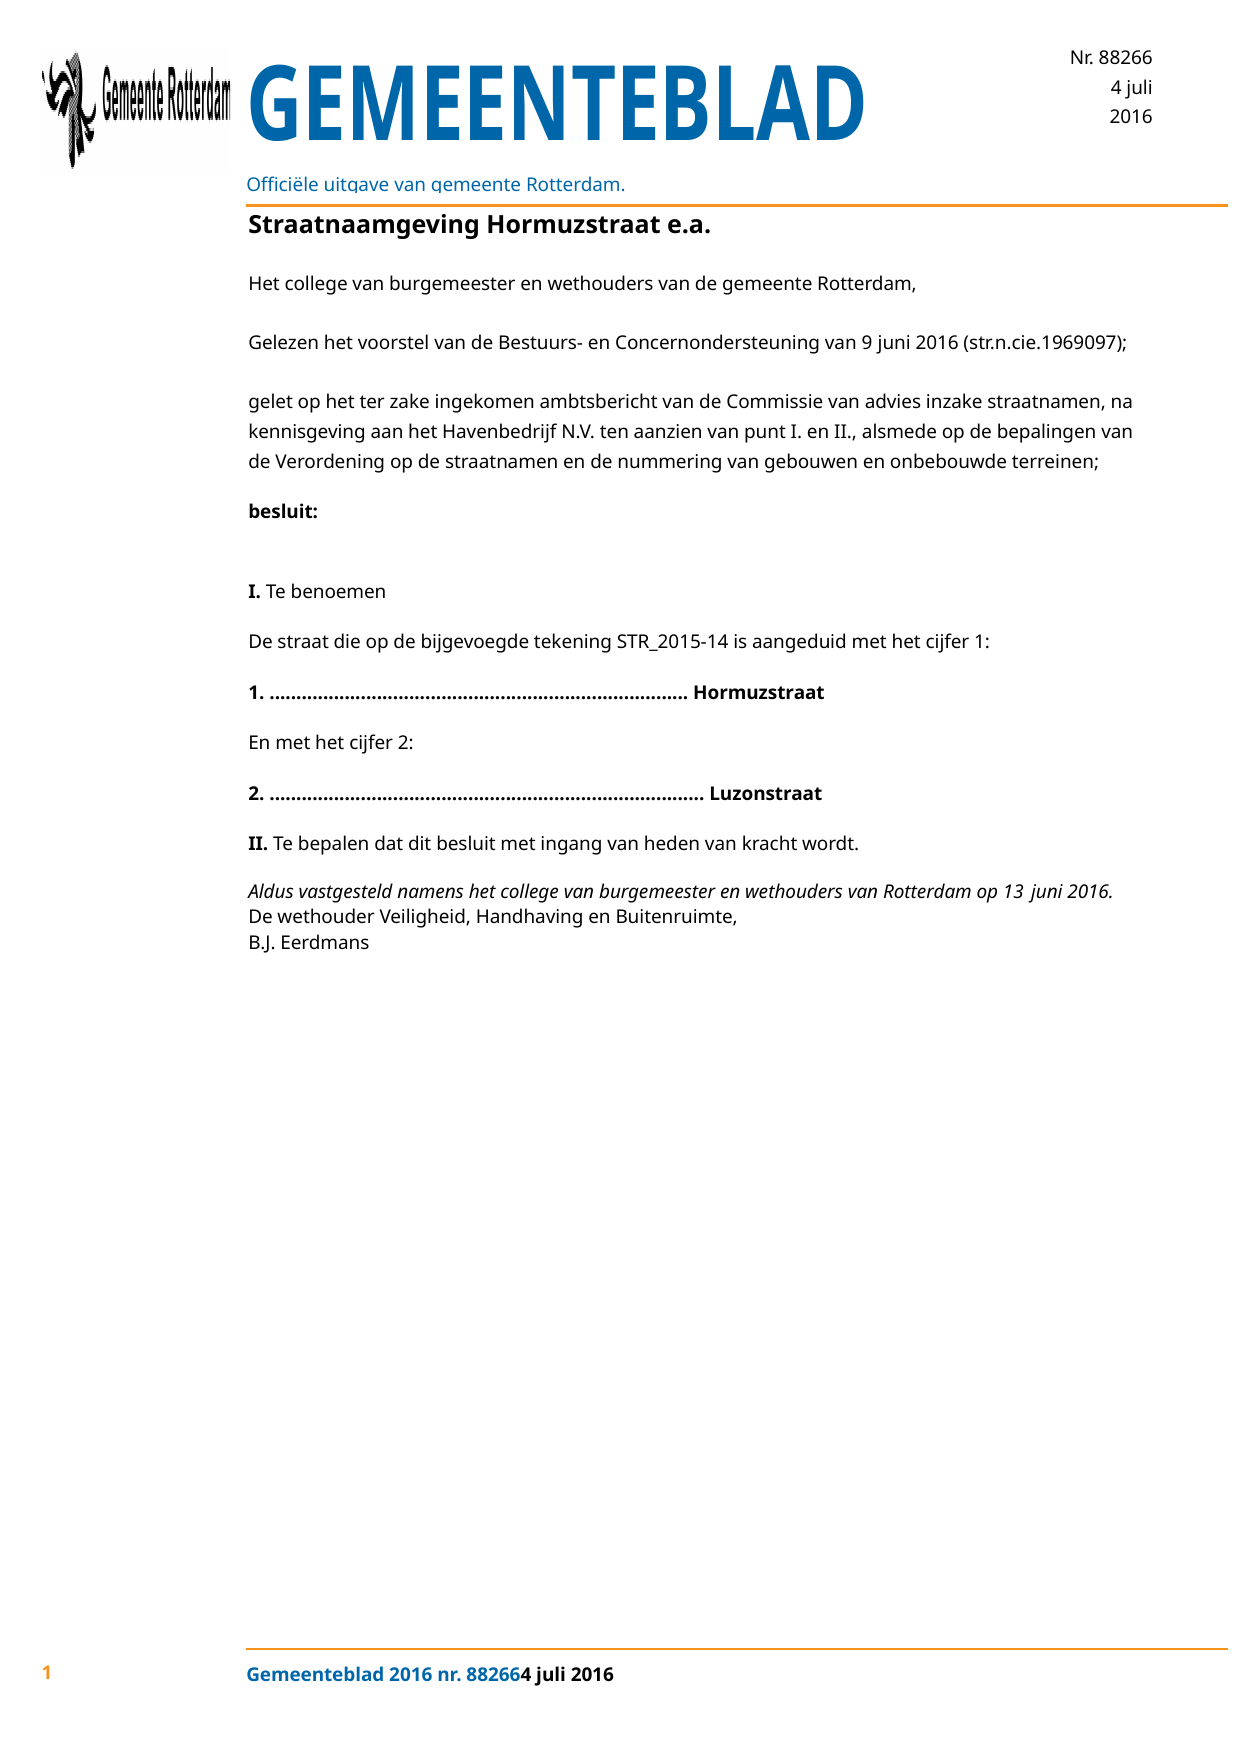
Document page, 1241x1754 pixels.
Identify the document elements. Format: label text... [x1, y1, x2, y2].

text II. Te bepalen dat dit besluit met ingang van heden van kracht wordt. [248, 830, 1152, 856]
text De wethouder Veiligheid, Handhaving en Buitenruimte, [248, 904, 1152, 929]
text 2. ................................................................................. Luzonstraat [248, 780, 1152, 806]
text 1. .............................................................................. Hormuzstraat [248, 679, 1152, 705]
text Gelezen het voorstel van de Bestuurs- en Concernondersteuning van 9 juni 2016 (str.n.cie.1969097); [248, 329, 1152, 355]
text Straatnaamgeving Hormuzstraat e.a. [248, 207, 1152, 241]
text gelet op het ter zake ingekomen ambtsbericht van de Commissie van advies inzake straatnamen, na kennisgeving aan het Havenbedrijf N.V. ten aanzien van punt I. en II., alsmede op de bepalingen van de Verordening op de straatnamen en de nummering van gebouwen en onbebouwde terreinen; [248, 389, 1152, 473]
text I. Te benoemen [248, 578, 1152, 604]
text En met het cijfer 2: [248, 729, 1152, 755]
text Aldus vastgesteld namens het college van burgemeester en wethouders van Rotterdam op 13 juni 2016. [248, 878, 1152, 904]
text besluit: [248, 498, 1152, 524]
picture [41, 47, 231, 172]
text B.J. Eerdmans [248, 929, 1152, 955]
text Het college van burgemeester en wethouders van de gemeente Rotterdam, [248, 270, 1152, 296]
text De straat die op de bijgevoegde tekening STR_2015-14 is aangeduid met het cijfer 1: [248, 628, 1152, 654]
